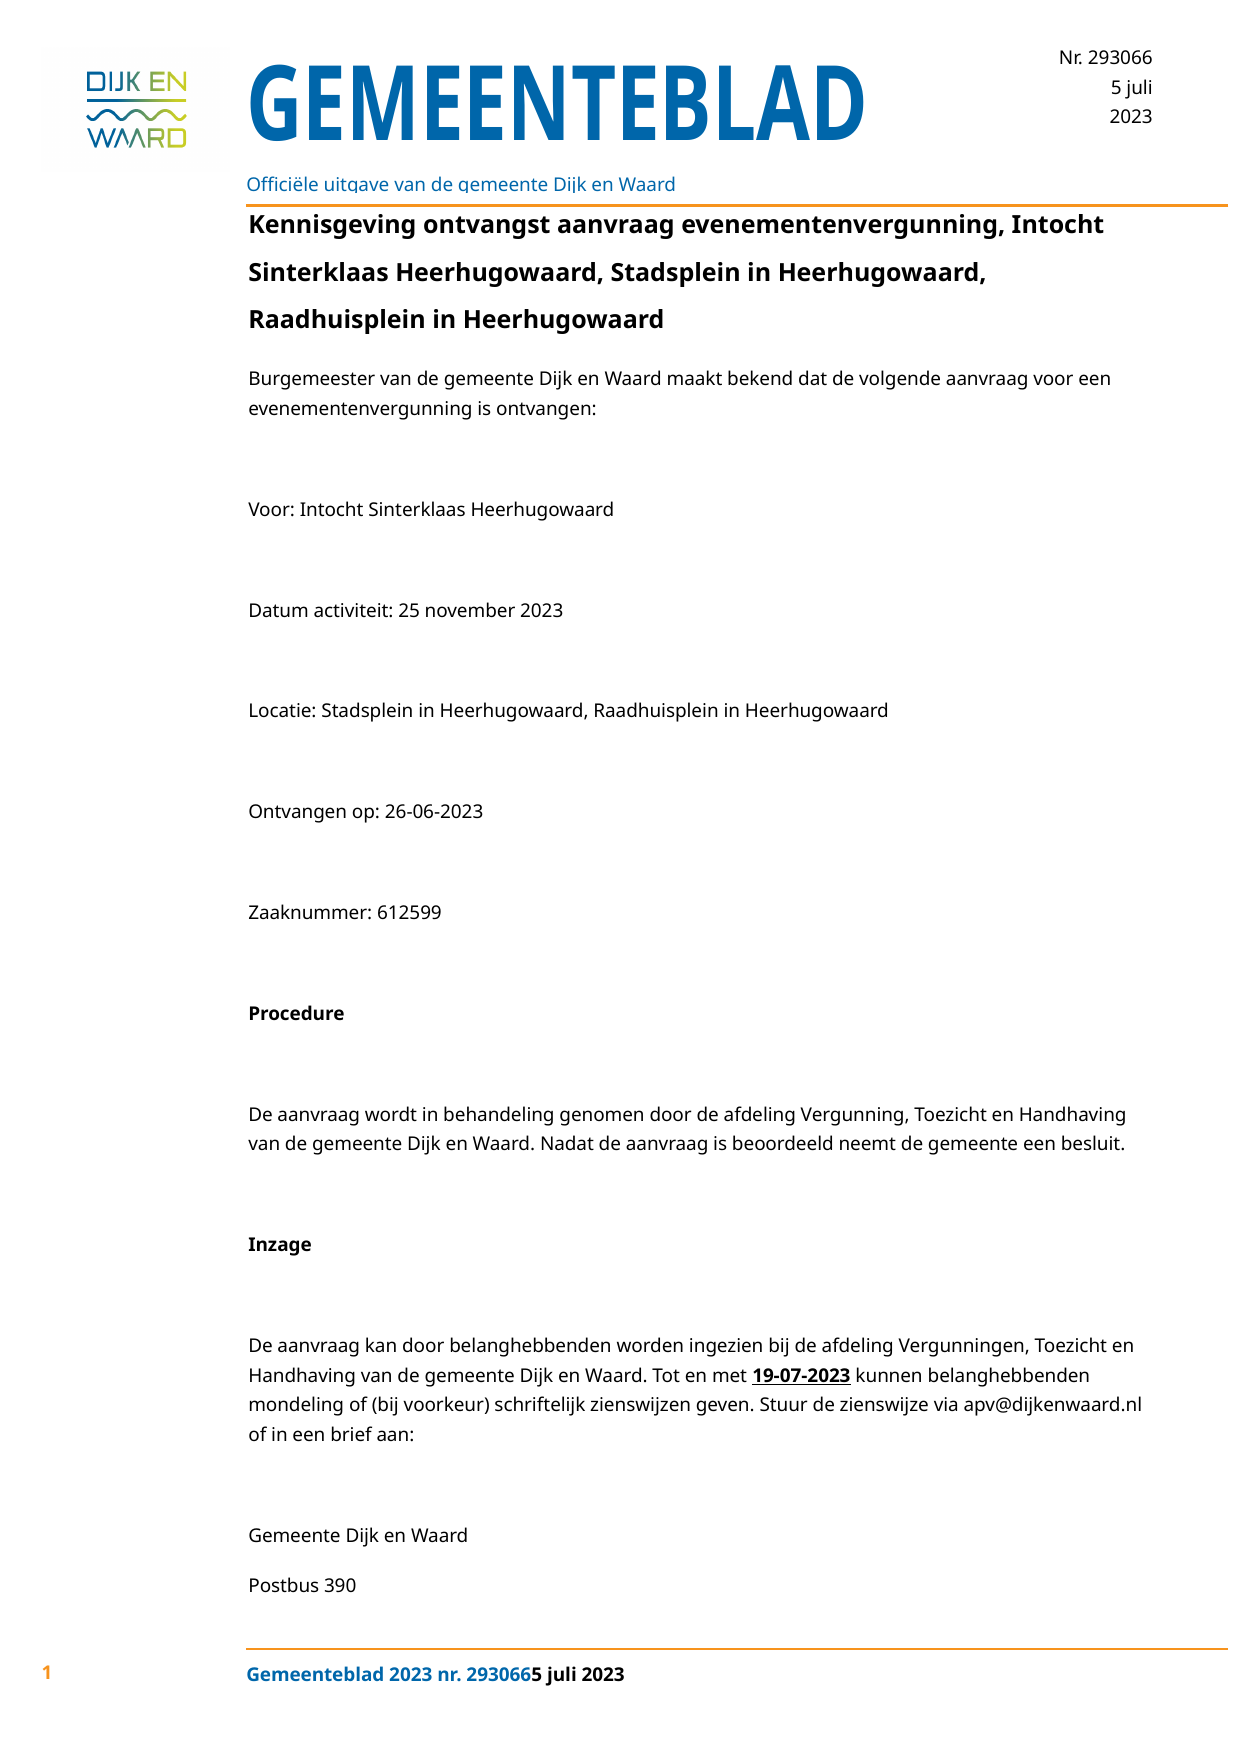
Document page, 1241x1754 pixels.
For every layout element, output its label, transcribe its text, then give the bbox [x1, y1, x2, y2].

text Zaaknummer: 612599 [248, 899, 1152, 925]
text Kennisgeving ontvangst aanvraag evenementenvergunning, Intocht Sinterklaas Heerhugowaard, Stadsplein in Heerhugowaard, Raadhuisplein in Heerhugowaard [248, 207, 1152, 336]
text Burgemeester van de gemeente Dijk en Waard maakt bekend dat de volgende aanvraag voor een evenementenvergunning is ontvangen: [248, 366, 1152, 421]
text Gemeente Dijk en Waard [248, 1522, 1152, 1547]
text Datum activiteit: 25 november 2023 [248, 597, 1152, 622]
text Postbus 390 [248, 1572, 1152, 1598]
text Voor: Intocht Sinterklaas Heerhugowaard [248, 496, 1152, 522]
text De aanvraag kan door belanghebbenden worden ingezien bij de afdeling Vergunningen, Toezicht en Handhaving van de gemeente Dijk en Waard. Tot en met 19-07-2023 kunnen belanghebbenden mondeling of (bij voorkeur) schriftelijk zienswijzen geven. Stuur de zienswijze via apv@dijkenwaard.nl of in een brief aan: [248, 1332, 1152, 1447]
text Ontvangen op: 26-06-2023 [248, 798, 1152, 824]
picture [41, 47, 231, 172]
text Procedure [248, 1000, 1152, 1026]
text Inzage [248, 1231, 1152, 1257]
text Locatie: Stadsplein in Heerhugowaard, Raadhuisplein in Heerhugowaard [248, 698, 1152, 723]
text De aanvraag wordt in behandeling genomen door de afdeling Vergunning, Toezicht en Handhaving van de gemeente Dijk en Waard. Nadat de aanvraag is beoordeeld neemt de gemeente een besluit. [248, 1101, 1152, 1156]
